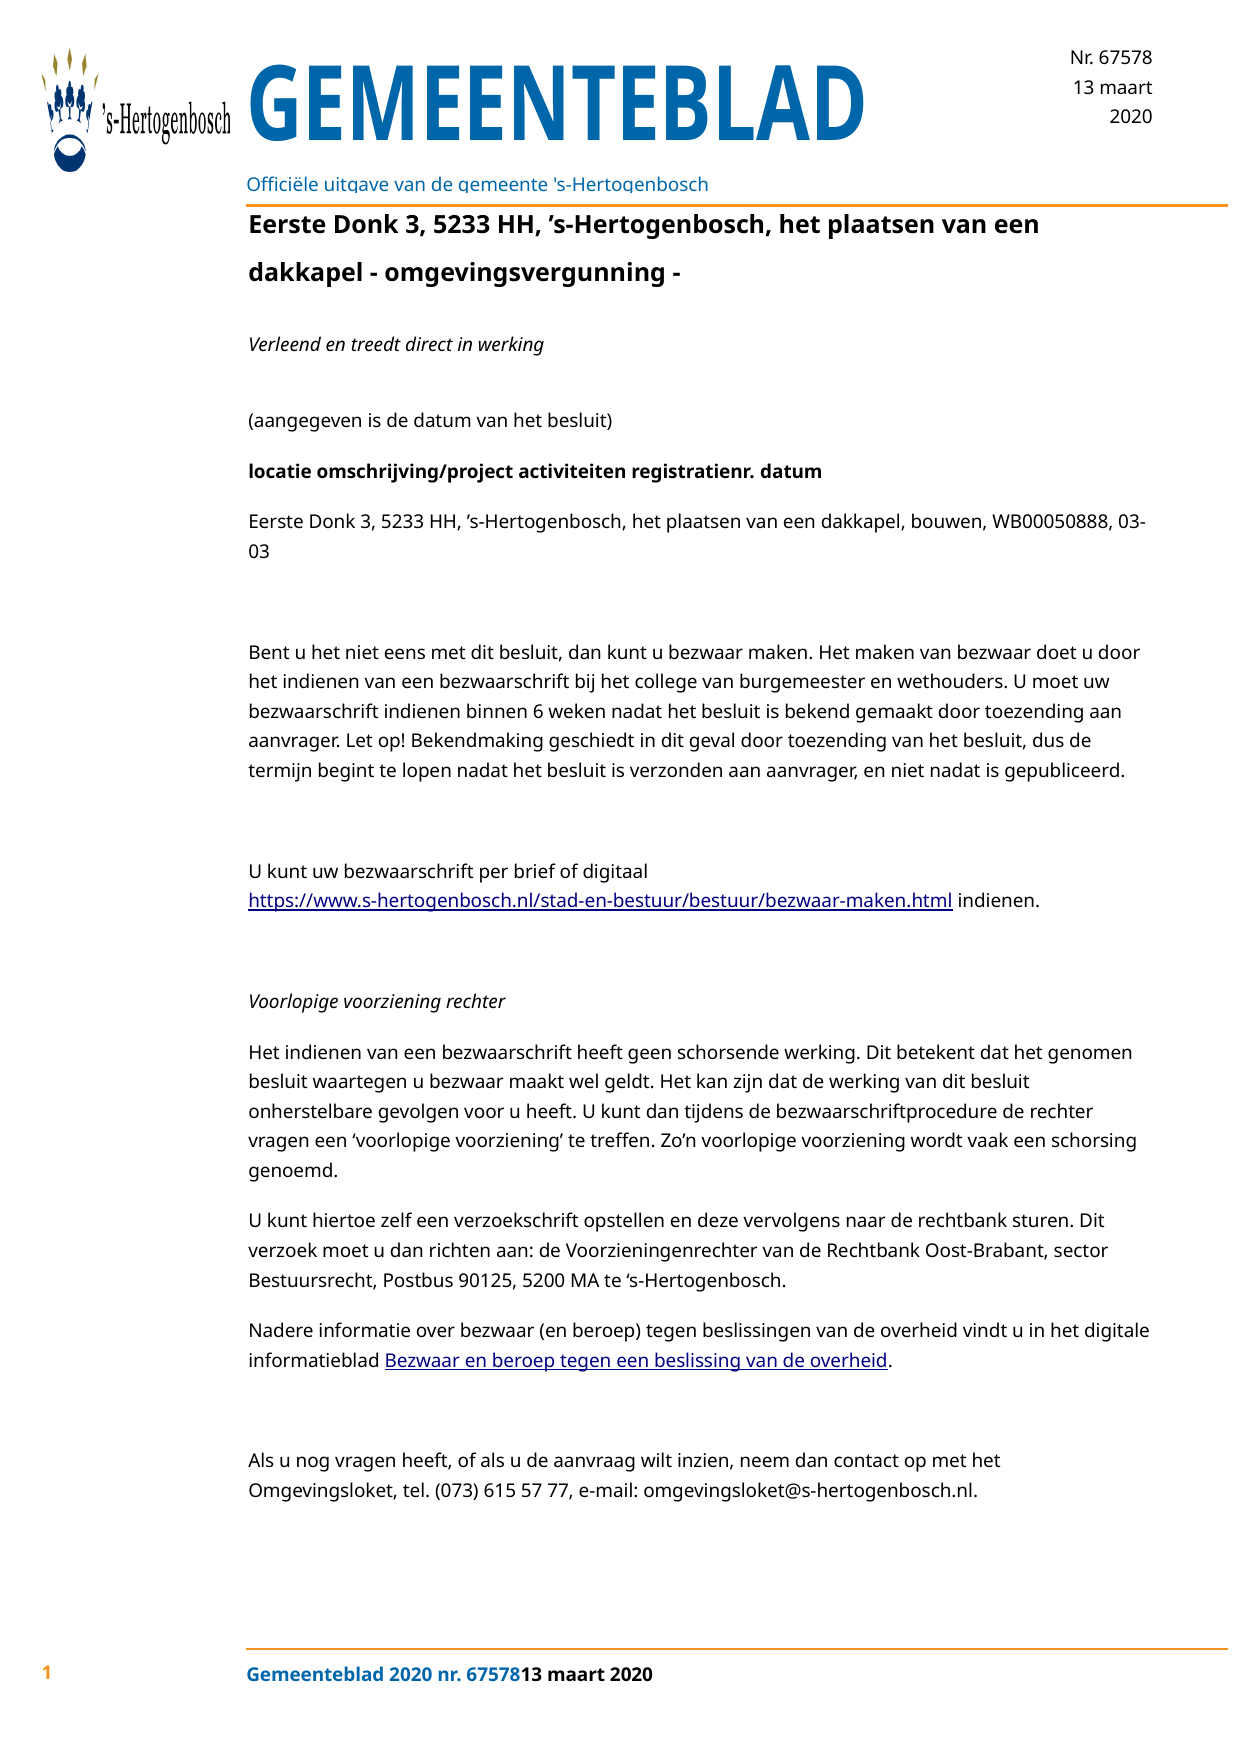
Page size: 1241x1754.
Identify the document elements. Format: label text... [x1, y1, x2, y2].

text (aangegeven is de datum van het besluit) [248, 408, 1152, 433]
text locatie omschrijving/project activiteiten registratienr. datum [248, 458, 1152, 484]
text Eerste Donk 3, 5233 HH, ’s-Hertogenbosch, het plaatsen van een dakkapel, bouwen, WB00050888, 03-03 [248, 508, 1152, 564]
text Het indienen van een bezwaarschrift heeft geen schorsende werking. Dit betekent dat het genomen besluit waartegen u bezwaar maakt wel geldt. Het kan zijn dat de werking van dit besluit onherstelbare gevolgen voor u heeft. U kunt dan tijdens de bezwaarschriftprocedure de rechter vragen een ‘voorlopige voorziening’ te treffen. Zo’n voorlopige voorziening wordt vaak een schorsing genoemd. [248, 1039, 1152, 1183]
text Eerste Donk 3, 5233 HH, ’s-Hertogenbosch, het plaatsen van een dakkapel - omgevingsvergunning - [248, 207, 1152, 288]
text Verleend en treedt direct in werking [248, 331, 1152, 357]
picture [41, 47, 231, 172]
text U kunt hiertoe zelf een verzoekschrift opstellen en deze vervolgens naar de rechtbank sturen. Dit verzoek moet u dan richten aan: de Voorzieningenrechter van de Rechtbank Oost-Brabant, sector Bestuursrecht, Postbus 90125, 5200 MA te ‘s-Hertogenbosch. [248, 1208, 1152, 1292]
text U kunt uw bezwaarschrift per brief of digitaal https://www.s-hertogenbosch.nl/stad-en-bestuur/bestuur/bezwaar-maken.html indienen. [248, 858, 1152, 913]
text Bent u het niet eens met dit besluit, dan kunt u bezwaar maken. Het maken van bezwaar doet u door het indienen van een bezwaarschrift bij het college van burgemeester en wethouders. U moet uw bezwaarschrift indienen binnen 6 weken nadat het besluit is bekend gemaakt door toezending aan aanvrager. Let op! Bekendmaking geschiedt in dit geval door toezending van het besluit, dus de termijn begint te lopen nadat het besluit is verzonden aan aanvrager, en niet nadat is gepubliceerd. [248, 639, 1152, 783]
text Nadere informatie over bezwaar (en beroep) tegen beslissingen van de overheid vindt u in het digitale informatieblad Bezwaar en beroep tegen een beslissing van de overheid. [248, 1317, 1152, 1372]
text Voorlopige voorziening rechter [248, 988, 1152, 1014]
text Als u nog vragen heeft, of als u de aanvraag wilt inzien, neem dan contact op met het Omgevingsloket, tel. (073) 615 57 77, e-mail: omgevingsloket@s-hertogenbosch.nl. [248, 1448, 1152, 1503]
